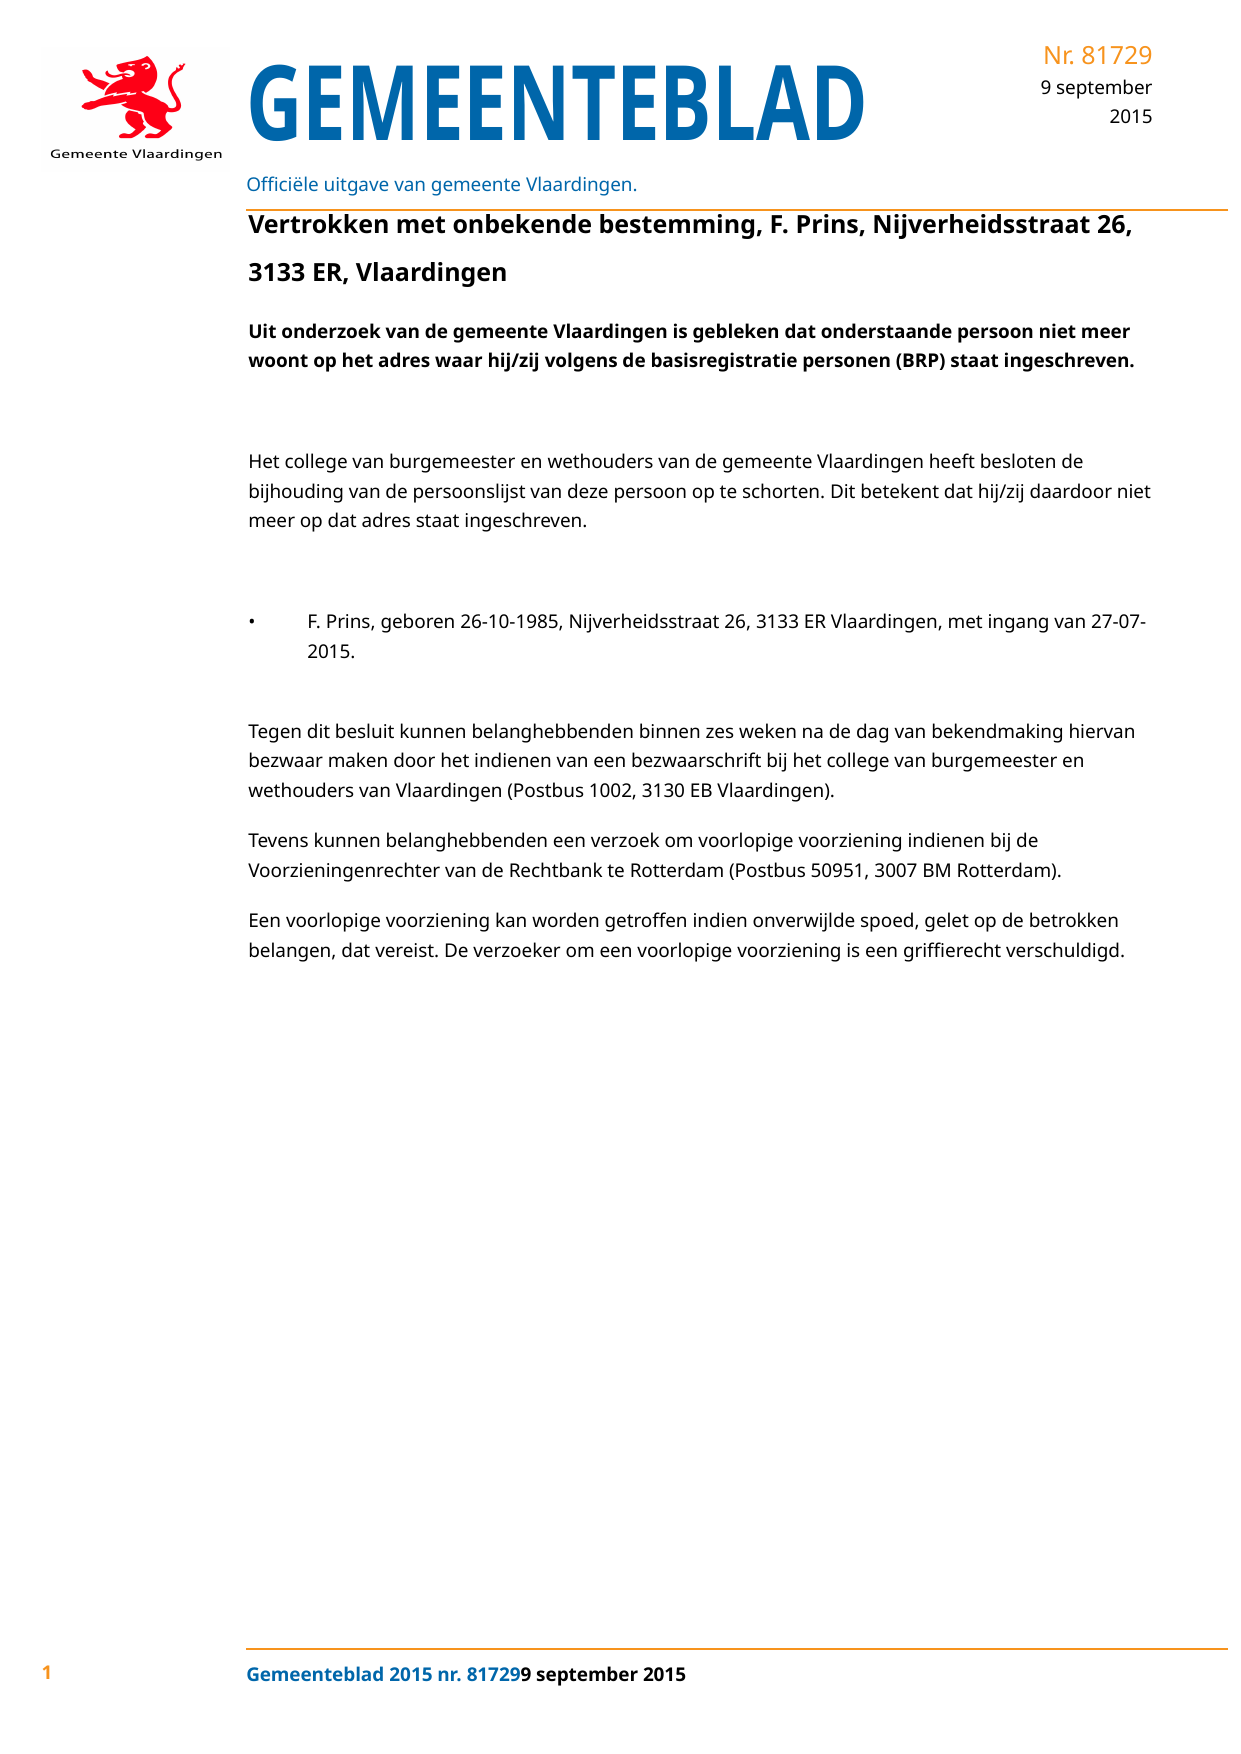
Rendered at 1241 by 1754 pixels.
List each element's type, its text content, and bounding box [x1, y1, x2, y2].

picture [41, 47, 231, 172]
text Uit onderzoek van de gemeente Vlaardingen is gebleken dat onderstaande persoon niet meer woont op het adres waar hij/zij volgens de basisregistratie personen (BRP) staat ingeschreven. [248, 318, 1152, 373]
text Vertrokken met onbekende bestemming, F. Prins, Nijverheidsstraat 26, 3133 ER, Vlaardingen [248, 211, 1152, 288]
text Een voorlopige voorziening kan worden getroffen indien onverwijlde spoed, gelet op de betrokken belangen, dat vereist. De verzoeker om een voorlopige voorziening is een griffierecht verschuldigd. [248, 907, 1152, 963]
list F. Prins, geboren 26-10-1985, Nijverheidsstraat 26, 3133 ER Vlaardingen, met ingang van 27-07-2015. [248, 608, 1152, 664]
text Tegen dit besluit kunnen belanghebbenden binnen zes weken na de dag van bekendmaking hiervan bezwaar maken door het indienen van een bezwaarschrift bij het college van burgemeester en wethouders van Vlaardingen (Postbus 1002, 3130 EB Vlaardingen). [248, 718, 1152, 803]
text Het college van burgemeester en wethouders van de gemeente Vlaardingen heeft besloten de bijhouding van de persoonslijst van deze persoon op te schorten. Dit betekent dat hij/zij daardoor niet meer op dat adres staat ingeschreven. [248, 448, 1152, 533]
text Tevens kunnen belanghebbenden een verzoek om voorlopige voorziening indienen bij de Voorzieningenrechter van de Rechtbank te Rotterdam (Postbus 50951, 3007 BM Rotterdam). [248, 827, 1152, 883]
